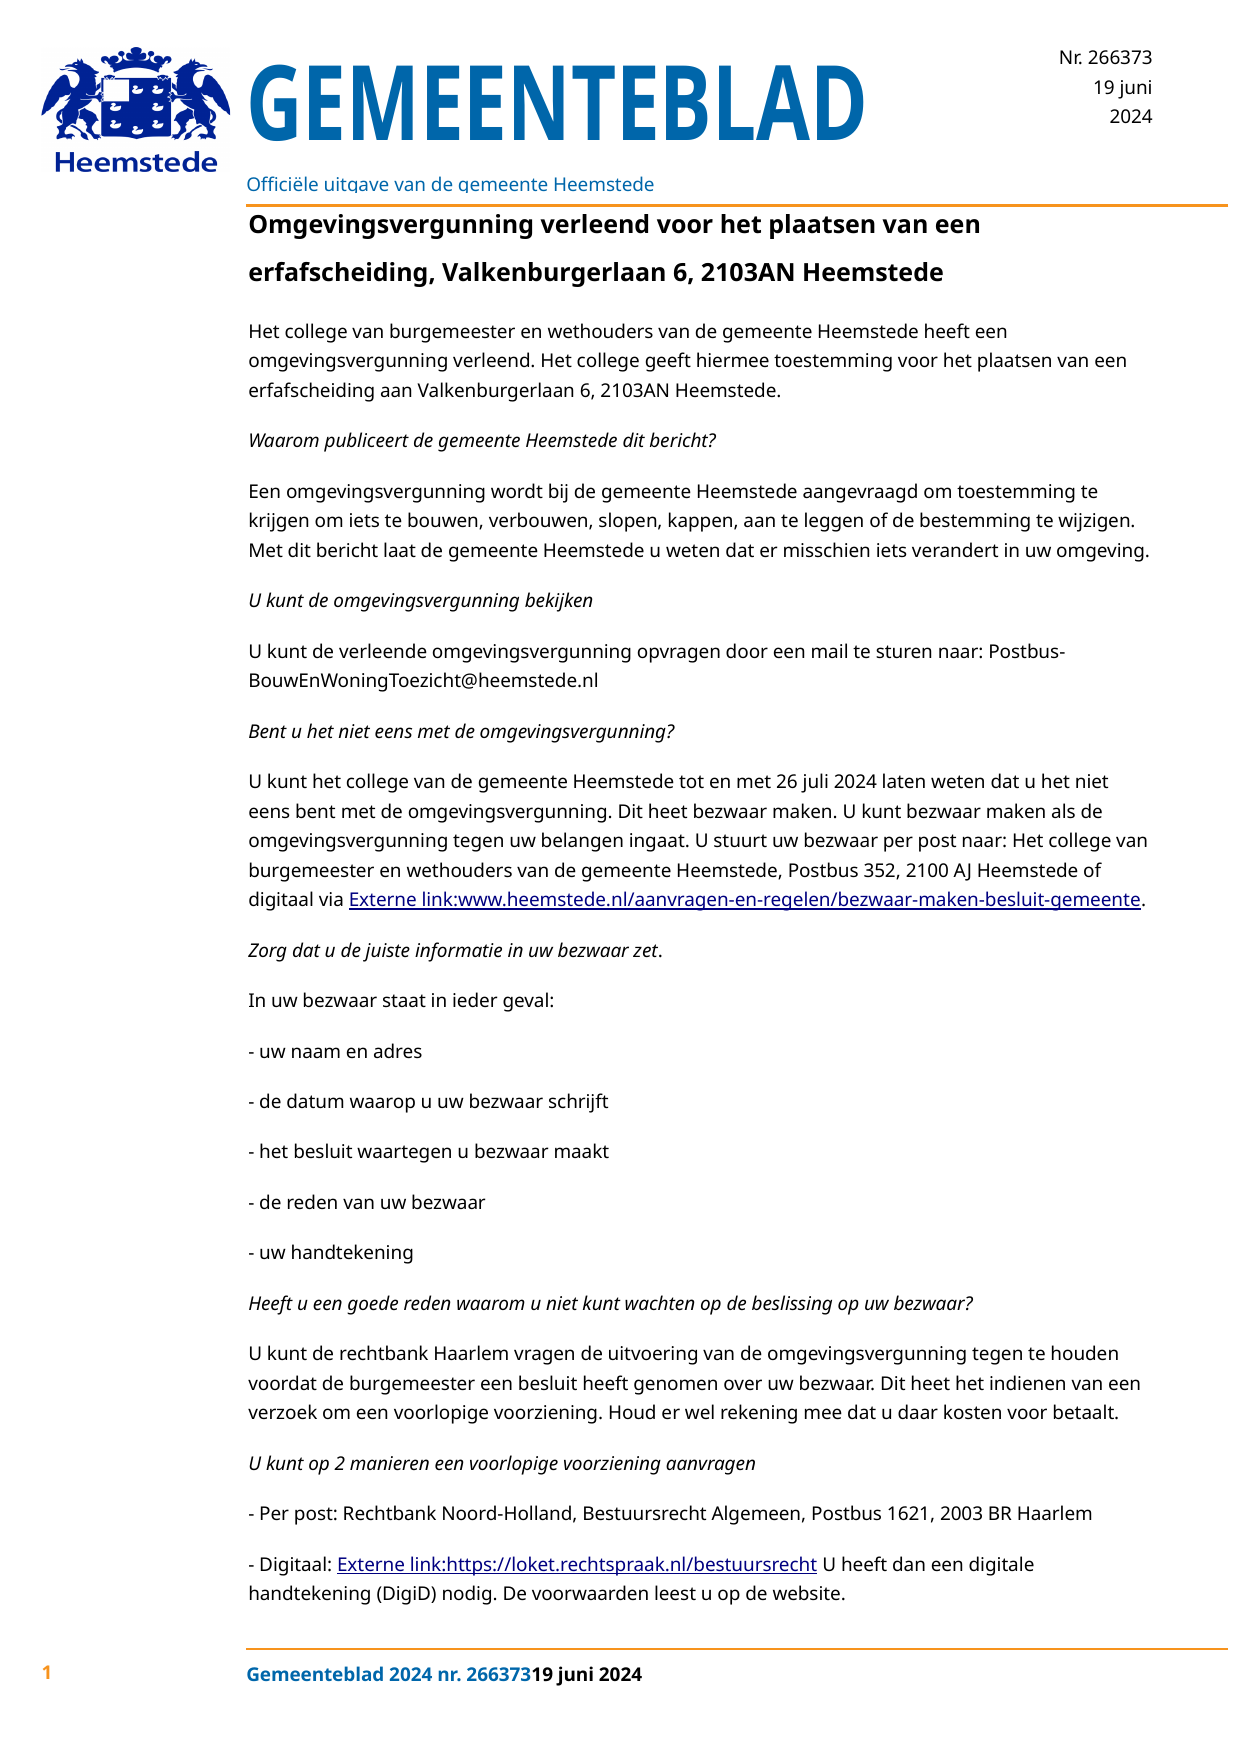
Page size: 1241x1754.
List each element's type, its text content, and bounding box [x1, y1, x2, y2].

text Waarom publiceert de gemeente Heemstede dit bericht? [248, 427, 1152, 453]
text - uw handtekening [248, 1239, 1152, 1265]
text - Per post: Rechtbank Noord-Holland, Bestuursrecht Algemeen, Postbus 1621, 2003 BR Haarlem [248, 1500, 1152, 1526]
text - het besluit waartegen u bezwaar maakt [248, 1139, 1152, 1164]
text U kunt de verleende omgevingsvergunning opvragen door een mail te sturen naar: Postbus-BouwEnWoningToezicht@heemstede.nl [248, 638, 1152, 693]
text - de datum waarop u uw bezwaar schrijft [248, 1088, 1152, 1114]
text Een omgevingsvergunning wordt bij de gemeente Heemstede aangevraagd om toestemming te krijgen om iets te bouwen, verbouwen, slopen, kappen, aan te leggen of de bestemming te wijzigen. Met dit bericht laat de gemeente Heemstede u weten dat er misschien iets verandert in uw omgeving. [248, 478, 1152, 563]
text U kunt het college van de gemeente Heemstede tot en met 26 juli 2024 laten weten dat u het niet eens bent met de omgevingsvergunning. Dit heet bezwaar maken. U kunt bezwaar maken als de omgevingsvergunning tegen uw belangen ingaat. U stuurt uw bezwaar per post naar: Het college van burgemeester en wethouders van de gemeente Heemstede, Postbus 352, 2100 AJ Heemstede of digitaal via Externe link:www.heemstede.nl/aanvragen-en-regelen/bezwaar-maken-besluit-gemeente. [248, 768, 1152, 912]
text In uw bezwaar staat in ieder geval: [248, 987, 1152, 1013]
text Bent u het niet eens met de omgevingsvergunning? [248, 718, 1152, 744]
text - de reden van uw bezwaar [248, 1189, 1152, 1215]
picture [41, 47, 231, 172]
text Heeft u een goede reden waarom u niet kunt wachten op de beslissing op uw bezwaar? [248, 1290, 1152, 1316]
text Omgevingsvergunning verleend voor het plaatsen van een erfafscheiding, Valkenburgerlaan 6, 2103AN Heemstede [248, 207, 1152, 288]
text U kunt op 2 manieren een voorlopige voorziening aanvragen [248, 1450, 1152, 1476]
text Het college van burgemeester en wethouders van de gemeente Heemstede heeft een omgevingsvergunning verleend. Het college geeft hiermee toestemming voor het plaatsen van een erfafscheiding aan Valkenburgerlaan 6, 2103AN Heemstede. [248, 318, 1152, 403]
text U kunt de rechtbank Haarlem vragen de uitvoering van de omgevingsvergunning tegen te houden voordat de burgemeester een besluit heeft genomen over uw bezwaar. Dit heet het indienen van een verzoek om een voorlopige voorziening. Houd er wel rekening mee dat u daar kosten voor betaalt. [248, 1340, 1152, 1425]
text - Digitaal: Externe link:https://loket.rechtspraak.nl/bestuursrecht U heeft dan een digitale handtekening (DigiD) nodig. De voorwaarden leest u op de website. [248, 1551, 1152, 1606]
text - uw naam en adres [248, 1038, 1152, 1064]
text Zorg dat u de juiste informatie in uw bezwaar zet. [248, 937, 1152, 963]
text U kunt de omgevingsvergunning bekijken [248, 587, 1152, 613]
